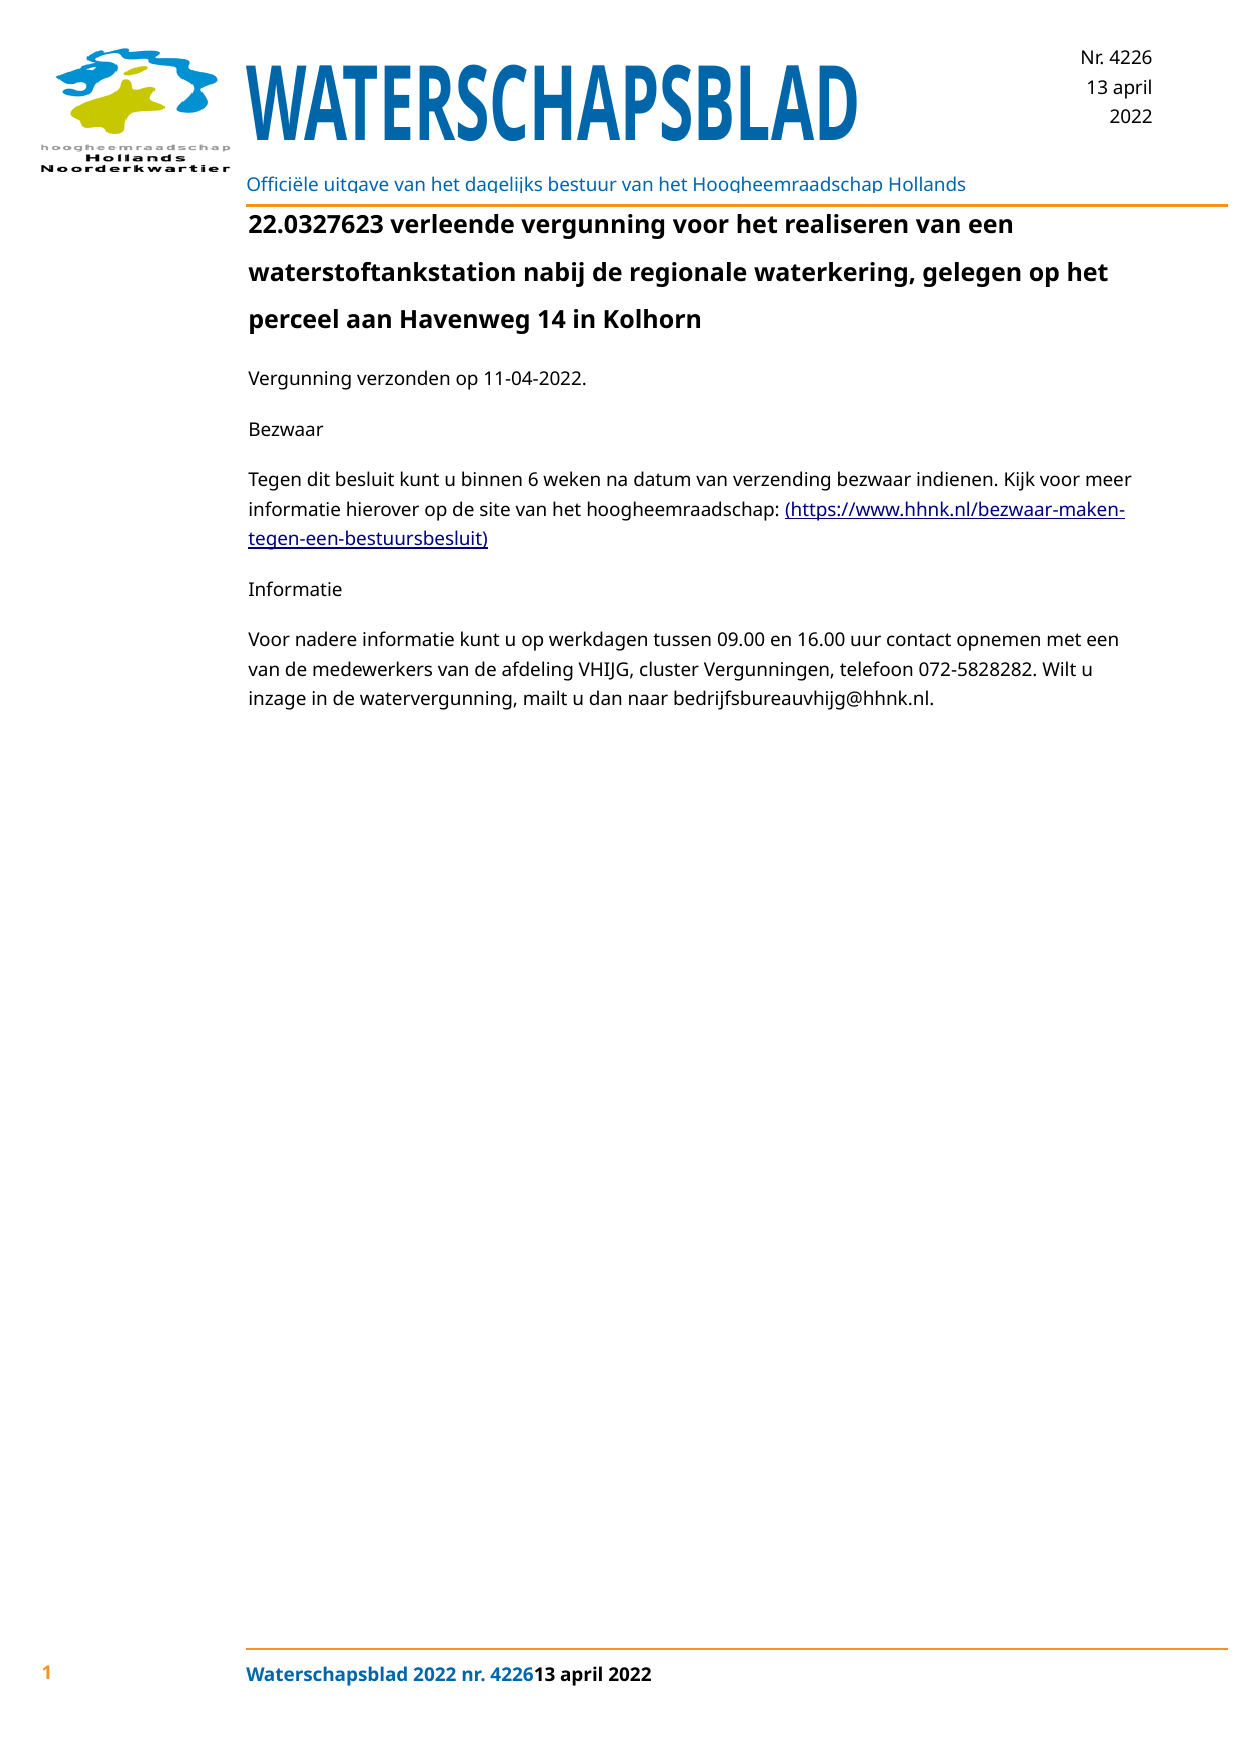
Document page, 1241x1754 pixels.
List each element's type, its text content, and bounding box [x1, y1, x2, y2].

text Bezwaar [248, 416, 1152, 442]
picture [41, 47, 231, 172]
text Voor nadere informatie kunt u op werkdagen tussen 09.00 en 16.00 uur contact opnemen met een van de medewerkers van de afdeling VHIJG, cluster Vergunningen, telefoon 072-5828282. Wilt u inzage in de watervergunning, mailt u dan naar bedrijfsbureauvhijg@hhnk.nl. [248, 626, 1152, 711]
text Tegen dit besluit kunt u binnen 6 weken na datum van verzending bezwaar indienen. Kijk voor meer informatie hierover op de site van het hoogheemraadschap: (https://www.hhnk.nl/bezwaar-maken-tegen-een-bestuursbesluit) [248, 466, 1152, 551]
text Informatie [248, 576, 1152, 602]
text Vergunning verzonden op 11-04-2022. [248, 366, 1152, 391]
text 22.0327623 verleende vergunning voor het realiseren van een waterstoftankstation nabij de regionale waterkering, gelegen op het perceel aan Havenweg 14 in Kolhorn [248, 207, 1152, 336]
